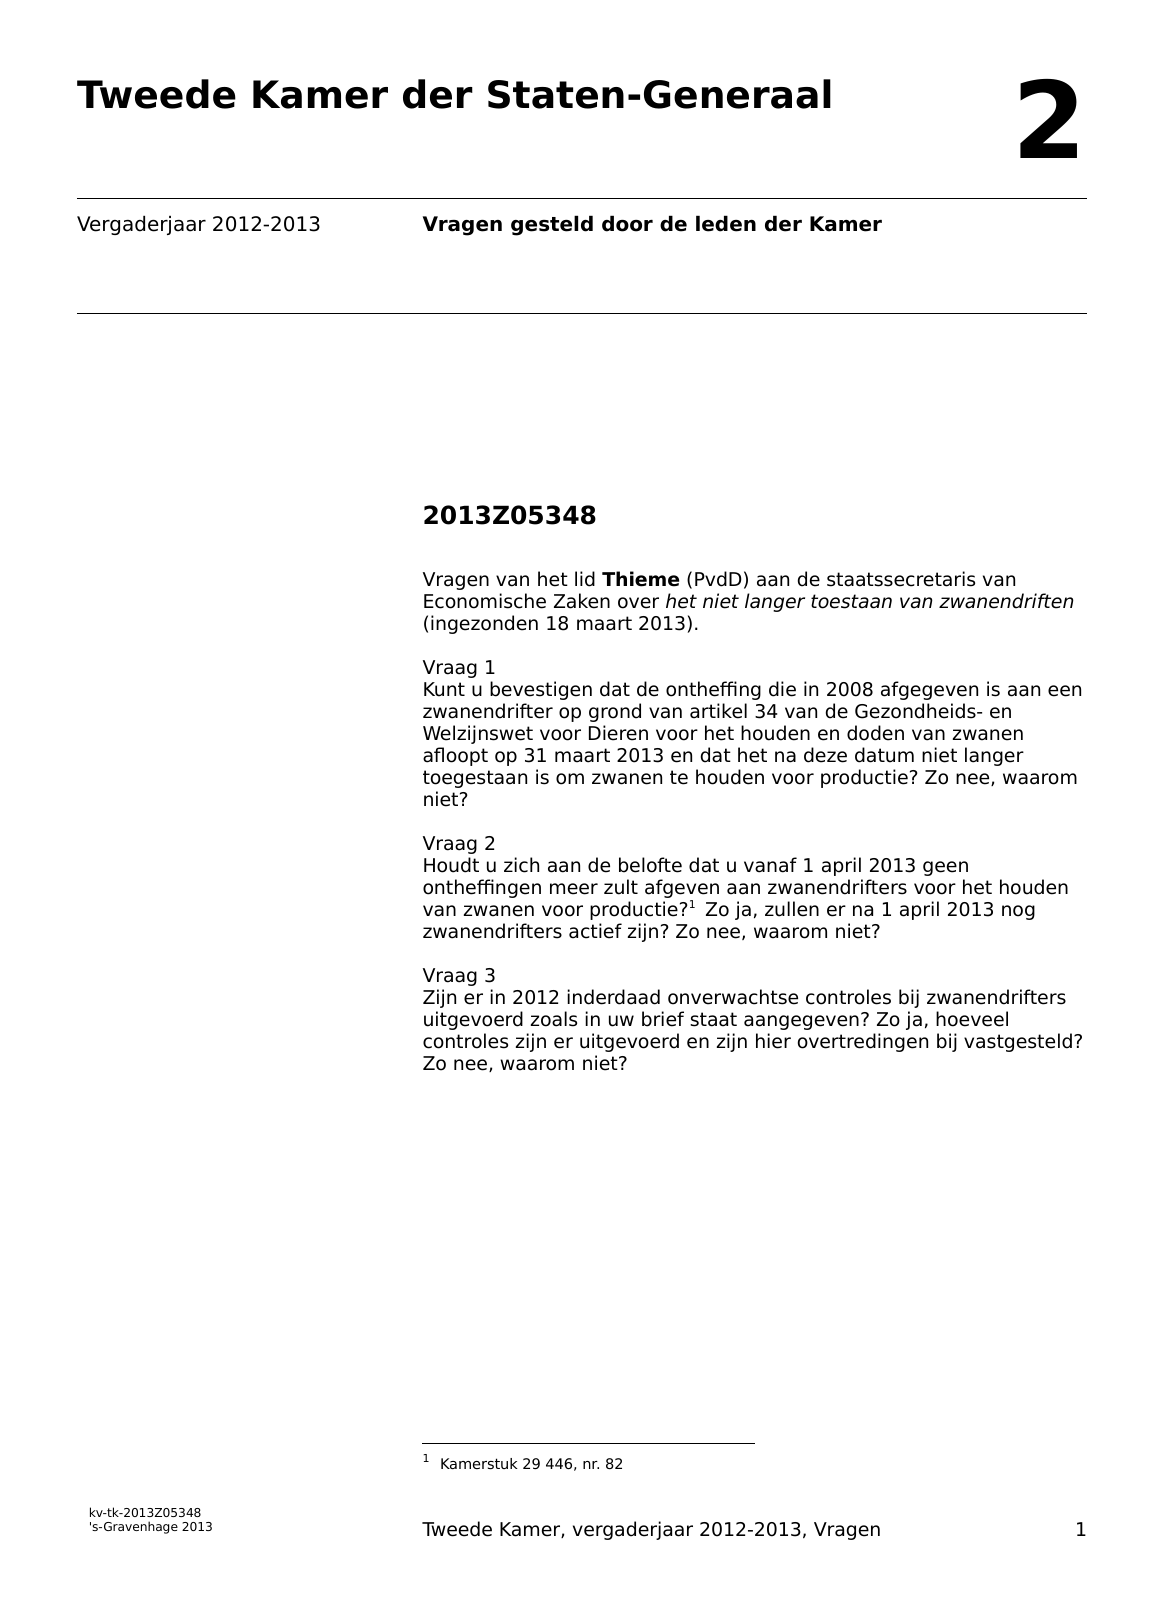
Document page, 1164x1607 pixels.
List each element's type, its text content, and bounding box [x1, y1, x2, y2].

text Zijn er in 2012 inderdaad onverwachtse controles bij zwanendrifters uitgevoerd zoals in uw brief staat aangegeven? Zo ja, hoeveel controles zijn er uitgevoerd en zijn hier overtredingen bij vastgesteld? Zo nee, waarom niet? [422, 987, 1087, 1075]
text kv-tk-2013Z05348 [88, 1506, 323, 1520]
table_header Tweede Kamer der Staten-Generaal [77, 59, 886, 198]
text Vraag 3 [422, 965, 1087, 987]
text 's-Gravenhage 2013 [88, 1520, 323, 1534]
table_cell Vergaderjaar 2012-2013 [77, 199, 422, 313]
text Vraag 2 [422, 833, 1087, 855]
text Vraag 1 [422, 657, 1087, 679]
table_header 2 [886, 59, 1087, 198]
text Kamerstuk 29 446, nr. 82 [422, 1452, 1087, 1474]
text Houdt u zich aan de belofte dat u vanaf 1 april 2013 geen ontheffingen meer zult afgeven aan zwanendrifters voor het houden van zwanen voor productie? Zo ja, zullen er na 1 april 2013 nog zwanendrifters actief zijn? Zo nee, waarom niet? [422, 855, 1087, 943]
text Vragen van het lid Thieme (PvdD) aan de staatssecretaris van Economische Zaken over het niet langer toestaan van zwanendriften (ingezonden 18 maart 2013). [422, 569, 1087, 635]
text 2013Z05348 [422, 501, 1087, 531]
text Kunt u bevestigen dat de ontheffing die in 2008 afgegeven is aan een zwanendrifter op grond van artikel 34 van de Gezondheids- en Welzijnswet voor Dieren voor het houden en doden van zwanen afloopt op 31 maart 2013 en dat het na deze datum niet langer toegestaan is om zwanen te houden voor productie? Zo nee, waarom niet? [422, 679, 1087, 811]
table_cell Vragen gesteld door de leden der Kamer [422, 199, 1087, 313]
